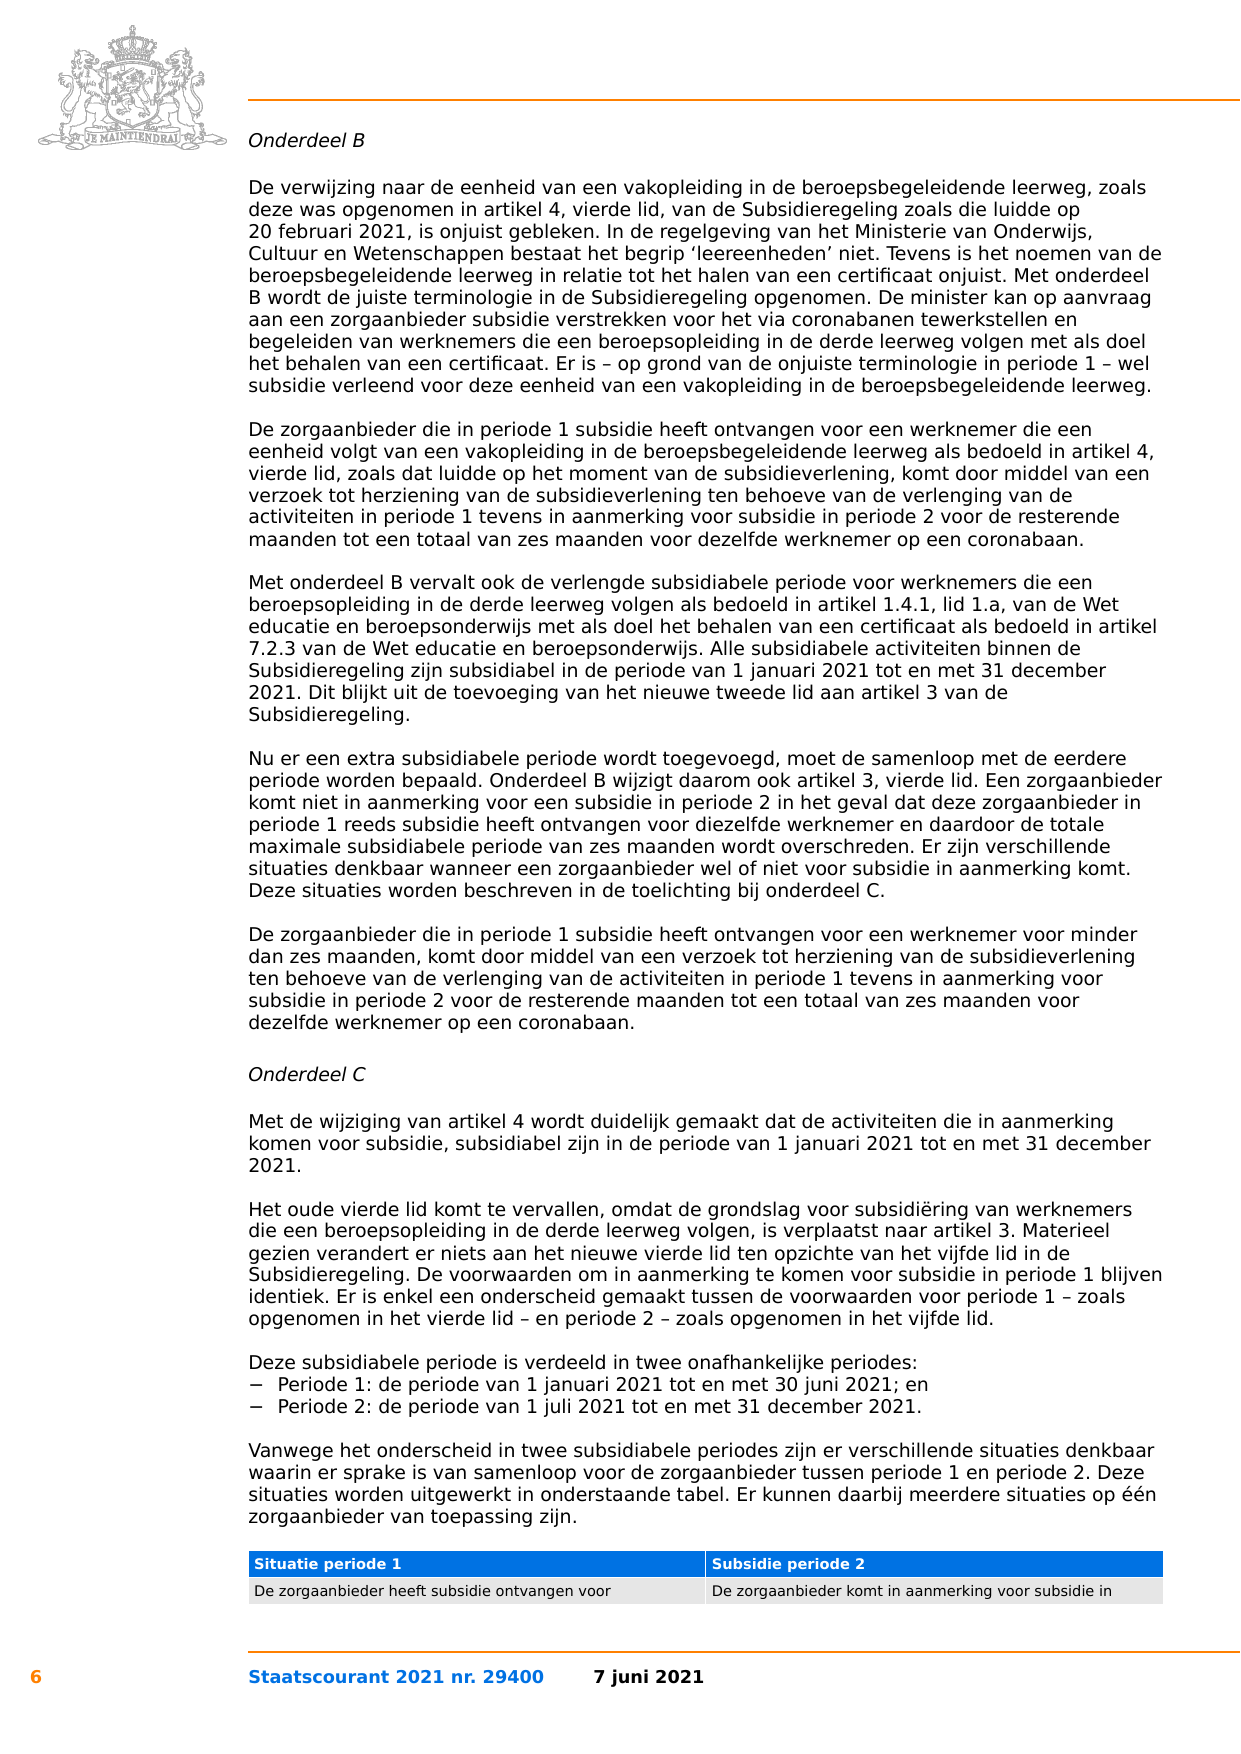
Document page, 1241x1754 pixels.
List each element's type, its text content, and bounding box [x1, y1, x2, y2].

table_header Subsidie periode 2 [706, 1551, 1163, 1577]
text Met de wijziging van artikel 4 wordt duidelijk gemaakt dat de activiteiten die in aanmerking komen voor subsidie, subsidiabel zijn in de periode van 1 januari 2021 tot en met 31 december 2021. [248, 1111, 1163, 1177]
table_cell De zorgaanbieder heeft subsidie ontvangen voor [249, 1578, 705, 1604]
subtitle Onderdeel B [248, 130, 1163, 152]
text Met onderdeel B vervalt ook de verlengde subsidiabele periode voor werknemers die een beroepsopleiding in de derde leerweg volgen als bedoeld in artikel 1.4.1, lid 1.a, van de Wet educatie en beroepsonderwijs met als doel het behalen van een certificaat als bedoeld in artikel 7.2.3 van de Wet educatie en beroepsonderwijs. Alle subsidiabele activiteiten binnen de Subsidieregeling zijn subsidiabel in de periode van 1 januari 2021 tot en met 31 december 2021. Dit blijkt uit de toevoeging van het nieuwe tweede lid aan artikel 3 van de Subsidieregeling. [248, 572, 1163, 726]
text − Periode 1: de periode van 1 januari 2021 tot en met 30 juni 2021; en [248, 1374, 1163, 1396]
text − Periode 2: de periode van 1 juli 2021 tot en met 31 december 2021. [248, 1396, 1163, 1418]
table_header Situatie periode 1 [249, 1551, 705, 1577]
table_cell De zorgaanbieder komt in aanmerking voor subsidie in [706, 1578, 1163, 1604]
text Vanwege het onderscheid in twee subsidiabele periodes zijn er verschillende situaties denkbaar waarin er sprake is van samenloop voor de zorgaanbieder tussen periode 1 en periode 2. Deze situaties worden uitgewerkt in onderstaande tabel. Er kunnen daarbij meerdere situaties op één zorgaanbieder van toepassing zijn. [248, 1440, 1163, 1528]
picture [38, 25, 227, 150]
text Nu er een extra subsidiabele periode wordt toegevoegd, moet de samenloop met de eerdere periode worden bepaald. Onderdeel B wijzigt daarom ook artikel 3, vierde lid. Een zorgaanbieder komt niet in aanmerking voor een subsidie in periode 2 in het geval dat deze zorgaanbieder in periode 1 reeds subsidie heeft ontvangen voor diezelfde werknemer en daardoor de totale maximale subsidiabele periode van zes maanden wordt overschreden. Er zijn verschillende situaties denkbaar wanneer een zorgaanbieder wel of niet voor subsidie in aanmerking komt. Deze situaties worden beschreven in de toelichting bij onderdeel C. [248, 748, 1163, 902]
text De zorgaanbieder die in periode 1 subsidie heeft ontvangen voor een werknemer voor minder dan zes maanden, komt door middel van een verzoek tot herziening van de subsidieverlening ten behoeve van de verlenging van de activiteiten in periode 1 tevens in aanmerking voor subsidie in periode 2 voor de resterende maanden tot een totaal van zes maanden voor dezelfde werknemer op een coronabaan. [248, 924, 1163, 1034]
subtitle Onderdeel C [248, 1064, 1163, 1086]
text De verwijzing naar de eenheid van een vakopleiding in de beroepsbegeleidende leerweg, zoals deze was opgenomen in artikel 4, vierde lid, van de Subsidieregeling zoals die luidde op 20 februari 2021, is onjuist gebleken. In de regelgeving van het Ministerie van Onderwijs, Cultuur en Wetenschappen bestaat het begrip ‘leereenheden’ niet. Tevens is het noemen van de beroepsbegeleidende leerweg in relatie tot het halen van een certificaat onjuist. Met onderdeel B wordt de juiste terminologie in de Subsidieregeling opgenomen. De minister kan op aanvraag aan een zorgaanbieder subsidie verstrekken voor het via coronabanen tewerkstellen en begeleiden van werknemers die een beroepsopleiding in de derde leerweg volgen met als doel het behalen van een certificaat. Er is – op grond van de onjuiste terminologie in periode 1 – wel subsidie verleend voor deze eenheid van een vakopleiding in de beroepsbegeleidende leerweg. [248, 177, 1163, 397]
text De zorgaanbieder die in periode 1 subsidie heeft ontvangen voor een werknemer die een eenheid volgt van een vakopleiding in de beroepsbegeleidende leerweg als bedoeld in artikel 4, vierde lid, zoals dat luidde op het moment van de subsidieverlening, komt door middel van een verzoek tot herziening van de subsidieverlening ten behoeve van de verlenging van de activiteiten in periode 1 tevens in aanmerking voor subsidie in periode 2 voor de resterende maanden tot een totaal van zes maanden voor dezelfde werknemer op een coronabaan. [248, 418, 1163, 550]
text Deze subsidiabele periode is verdeeld in twee onafhankelijke periodes: [248, 1352, 1163, 1374]
text Het oude vierde lid komt te vervallen, omdat de grondslag voor subsidiëring van werknemers die een beroepsopleiding in de derde leerweg volgen, is verplaatst naar artikel 3. Materieel gezien verandert er niets aan het nieuwe vierde lid ten opzichte van het vijfde lid in de Subsidieregeling. De voorwaarden om in aanmerking te komen voor subsidie in periode 1 blijven identiek. Er is enkel een onderscheid gemaakt tussen de voorwaarden voor periode 1 – zoals opgenomen in het vierde lid – en periode 2 – zoals opgenomen in het vijfde lid. [248, 1198, 1163, 1330]
